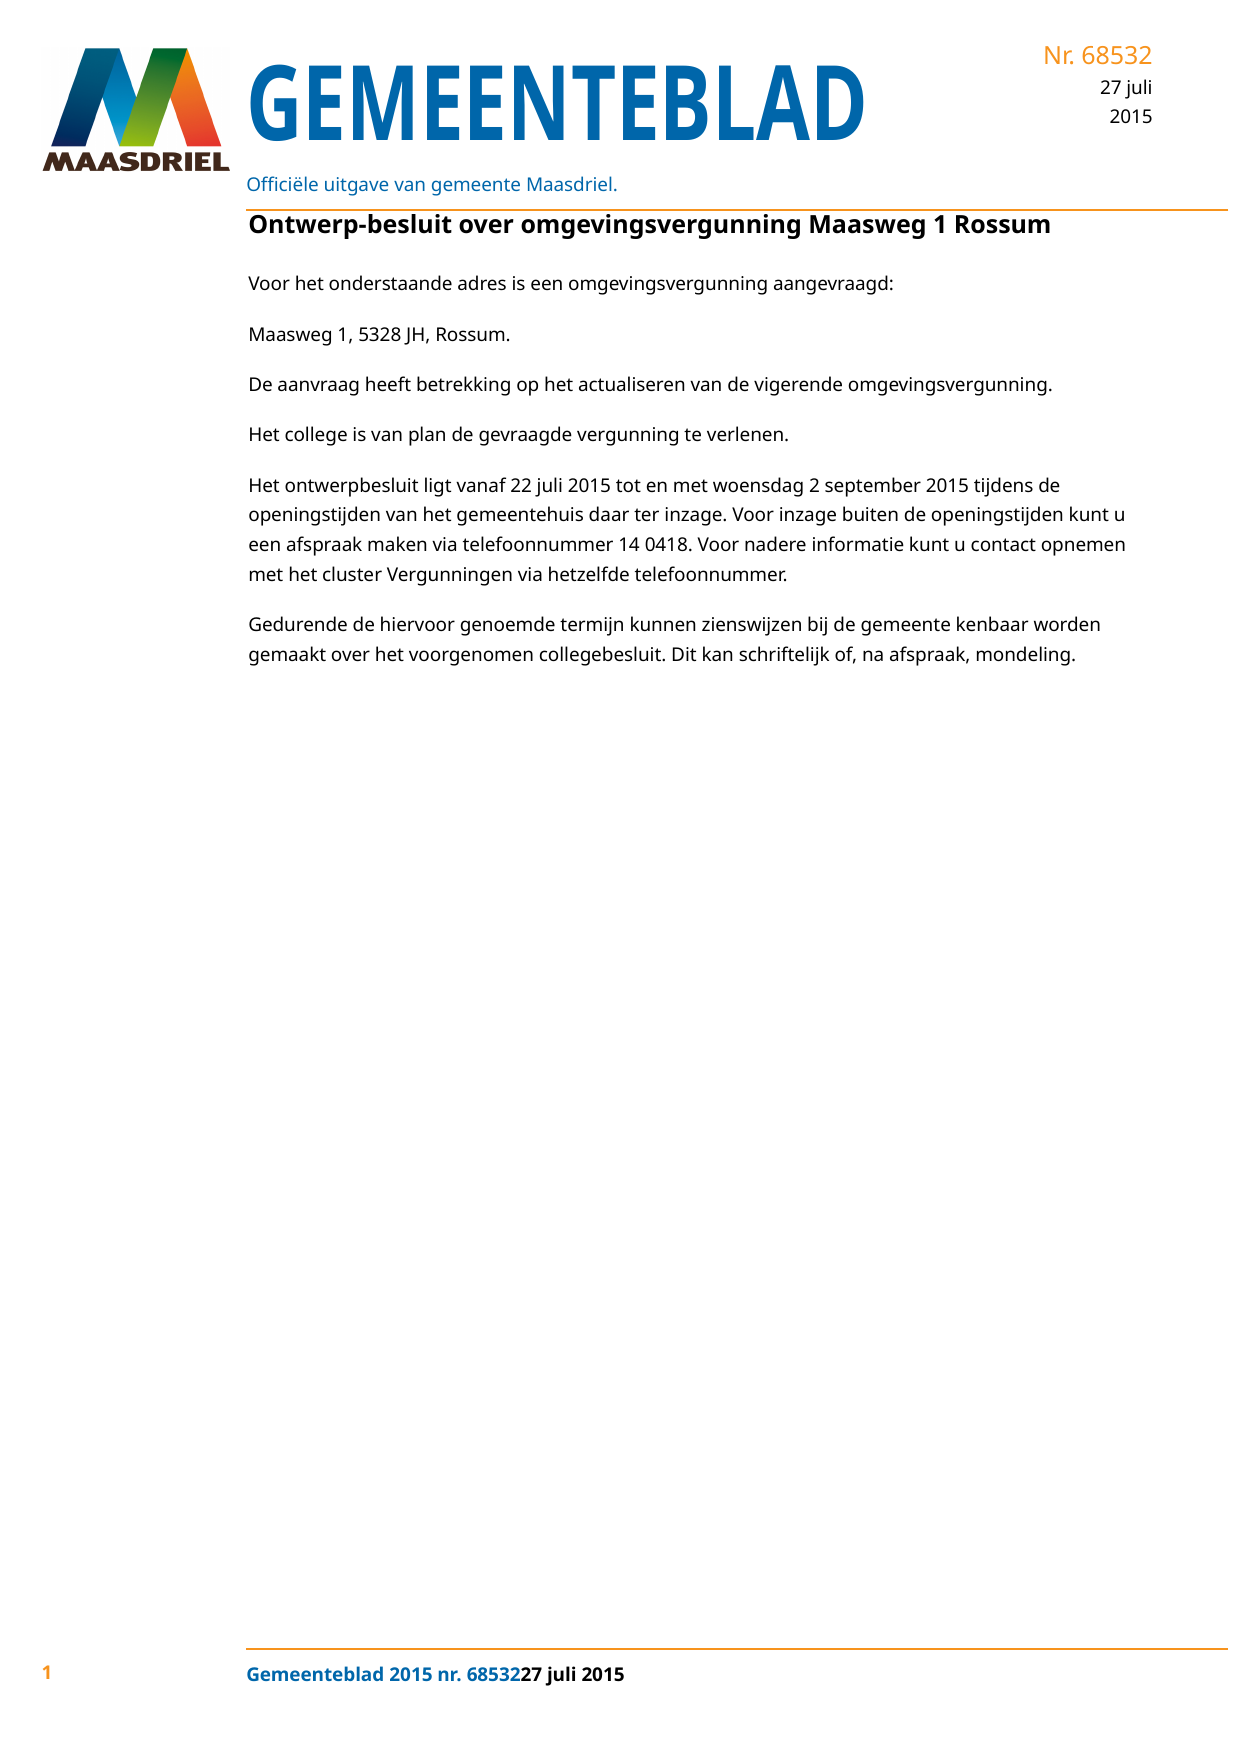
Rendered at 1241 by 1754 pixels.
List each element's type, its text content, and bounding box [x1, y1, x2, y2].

text De aanvraag heeft betrekking op het actualiseren van de vigerende omgevingsvergunning. [248, 371, 1152, 397]
picture [41, 47, 231, 172]
text Voor het onderstaande adres is een omgevingsvergunning aangevraagd: [248, 270, 1152, 296]
text Maasweg 1, 5328 JH, Rossum. [248, 321, 1152, 346]
text Het college is van plan de gevraagde vergunning te verlenen. [248, 422, 1152, 447]
text Het ontwerpbesluit ligt vanaf 22 juli 2015 tot en met woensdag 2 september 2015 tijdens de openingstijden van het gemeentehuis daar ter inzage. Voor inzage buiten de openingstijden kunt u een afspraak maken via telefoonnummer 14 0418. Voor nadere informatie kunt u contact opnemen met het cluster Vergunningen via hetzelfde telefoonnummer. [248, 472, 1152, 586]
text Ontwerp-besluit over omgevingsvergunning Maasweg 1 Rossum [248, 211, 1152, 241]
text Gedurende de hiervoor genoemde termijn kunnen zienswijzen bij de gemeente kenbaar worden gemaakt over het voorgenomen collegebesluit. Dit kan schriftelijk of, na afspraak, mondeling. [248, 611, 1152, 666]
